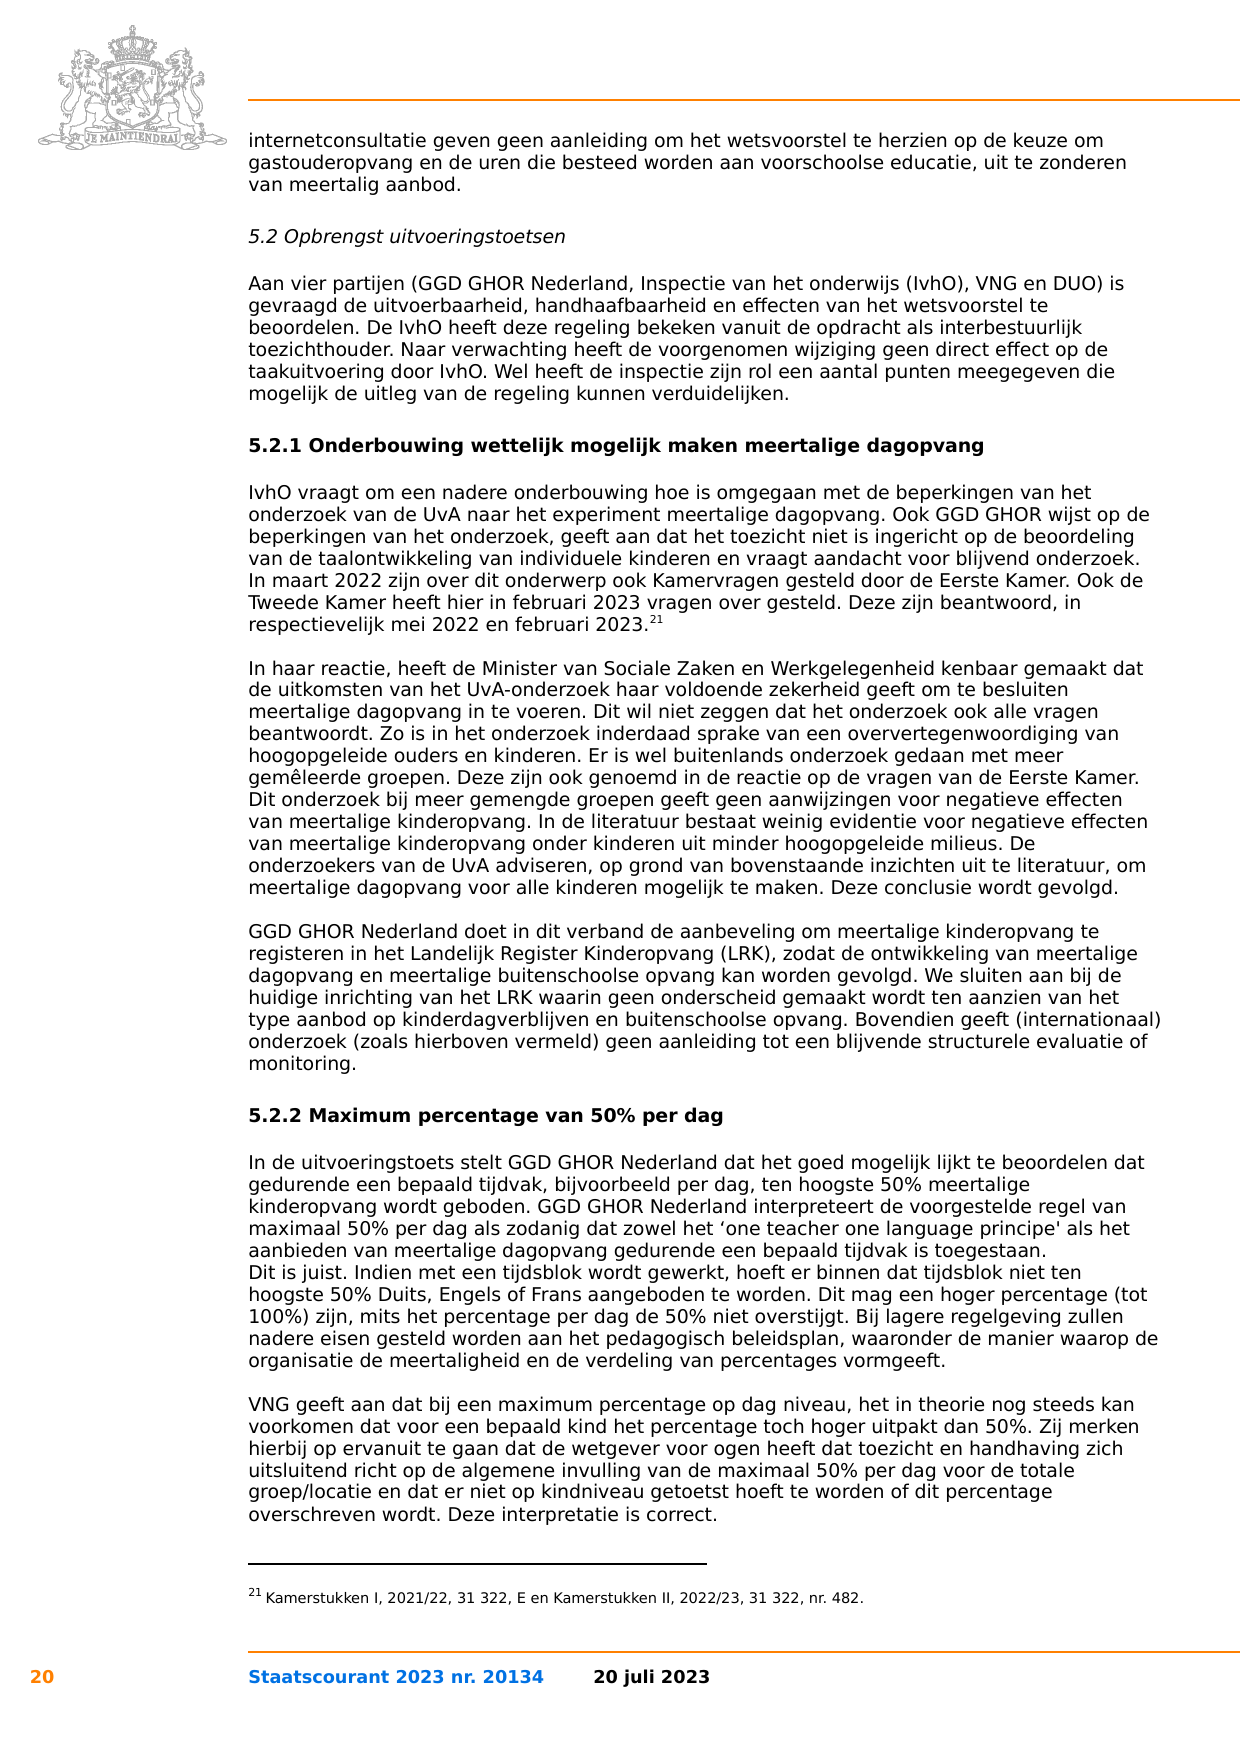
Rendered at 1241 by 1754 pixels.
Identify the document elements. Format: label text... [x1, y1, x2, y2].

text Dit is juist. Indien met een tijdsblok wordt gewerkt, hoeft er binnen dat tijdsblok niet ten hoogste 50% Duits, Engels of Frans aangeboden te worden. Dit mag een hoger percentage (tot 100%) zijn, mits het percentage per dag de 50% niet overstijgt. Bij lagere regelgeving zullen nadere eisen gesteld worden aan het pedagogisch beleidsplan, waaronder de manier waarop de organisatie de meertaligheid en de verdeling van percentages vormgeeft. [248, 1262, 1163, 1372]
text Kamerstukken I, 2021/22, 31 322, E en Kamerstukken II, 2022/23, 31 322, nr. 482. [248, 1586, 1163, 1608]
text Dit onderzoek bij meer gemengde groepen geeft geen aanwijzingen voor negatieve effecten van meertalige kinderopvang. In de literatuur bestaat weinig evidentie voor negatieve effecten van meertalige kinderopvang onder kinderen uit minder hoogopgeleide milieus. De onderzoekers van de UvA adviseren, op grond van bovenstaande inzichten uit te literatuur, om meertalige dagopvang voor alle kinderen mogelijk te maken. Deze conclusie wordt gevolgd. [248, 789, 1163, 899]
subtitle 5.2.2 Maximum percentage van 50% per dag [248, 1105, 1163, 1127]
text GGD GHOR Nederland doet in dit verband de aanbeveling om meertalige kinderopvang te registeren in het Landelijk Register Kinderopvang (LRK), zodat de ontwikkeling van meertalige dagopvang en meertalige buitenschoolse opvang kan worden gevolgd. We sluiten aan bij de huidige inrichting van het LRK waarin geen onderscheid gemaakt wordt ten aanzien van het type aanbod op kinderdagverblijven en buitenschoolse opvang. Bovendien geeft (internationaal) onderzoek (zoals hierboven vermeld) geen aanleiding tot een blijvende structurele evaluatie of monitoring. [248, 921, 1163, 1075]
picture [38, 25, 227, 150]
subtitle 5.2 Opbrengst uitvoeringstoetsen [248, 226, 1163, 248]
text In haar reactie, heeft de Minister van Sociale Zaken en Werkgelegenheid kenbaar gemaakt dat de uitkomsten van het UvA-onderzoek haar voldoende zekerheid geeft om te besluiten meertalige dagopvang in te voeren. Dit wil niet zeggen dat het onderzoek ook alle vragen beantwoordt. Zo is in het onderzoek inderdaad sprake van een oververtegenwoordiging van hoogopgeleide ouders en kinderen. Er is wel buitenlands onderzoek gedaan met meer gemêleerde groepen. Deze zijn ook genoemd in de reactie op de vragen van de Eerste Kamer. [248, 657, 1163, 789]
text Aan vier partijen (GGD GHOR Nederland, Inspectie van het onderwijs (IvhO), VNG en DUO) is gevraagd de uitvoerbaarheid, handhaafbaarheid en effecten van het wetsvoorstel te beoordelen. De IvhO heeft deze regeling bekeken vanuit de opdracht als interbestuurlijk toezichthouder. Naar verwachting heeft de voorgenomen wijziging geen direct effect op de taakuitvoering door IvhO. Wel heeft de inspectie zijn rol een aantal punten meegegeven die mogelijk de uitleg van de regeling kunnen verduidelijken. [248, 273, 1163, 405]
text In de uitvoeringstoets stelt GGD GHOR Nederland dat het goed mogelijk lijkt te beoordelen dat gedurende een bepaald tijdvak, bijvoorbeeld per dag, ten hoogste 50% meertalige kinderopvang wordt geboden. GGD GHOR Nederland interpreteert de voorgestelde regel van maximaal 50% per dag als zodanig dat zowel het ‘one teacher one language principe' als het aanbieden van meertalige dagopvang gedurende een bepaald tijdvak is toegestaan. [248, 1152, 1163, 1262]
subtitle 5.2.1 Onderbouwing wettelijk mogelijk maken meertalige dagopvang [248, 435, 1163, 457]
text IvhO vraagt om een nadere onderbouwing hoe is omgegaan met de beperkingen van het onderzoek van de UvA naar het experiment meertalige dagopvang. Ook GGD GHOR wijst op de beperkingen van het onderzoek, geeft aan dat het toezicht niet is ingericht op de beoordeling van de taalontwikkeling van individuele kinderen en vraagt aandacht voor blijvend onderzoek. [248, 482, 1163, 569]
text In maart 2022 zijn over dit onderwerp ook Kamervragen gesteld door de Eerste Kamer. Ook de Tweede Kamer heeft hier in februari 2023 vragen over gesteld. Deze zijn beantwoord, in respectievelijk mei 2022 en februari 2023. [248, 569, 1163, 636]
text VNG geeft aan dat bij een maximum percentage op dag niveau, het in theorie nog steeds kan voorkomen dat voor een bepaald kind het percentage toch hoger uitpakt dan 50%. Zij merken hierbij op ervanuit te gaan dat de wetgever voor ogen heeft dat toezicht en handhaving zich uitsluitend richt op de algemene invulling van de maximaal 50% per dag voor de totale groep/locatie en dat er niet op kindniveau getoetst hoeft te worden of dit percentage overschreven wordt. Deze interpretatie is correct. [248, 1393, 1163, 1525]
text internetconsultatie geven geen aanleiding om het wetsvoorstel te herzien op de keuze om gastouderopvang en de uren die besteed worden aan voorschoolse educatie, uit te zonderen van meertalig aanbod. [248, 130, 1163, 196]
